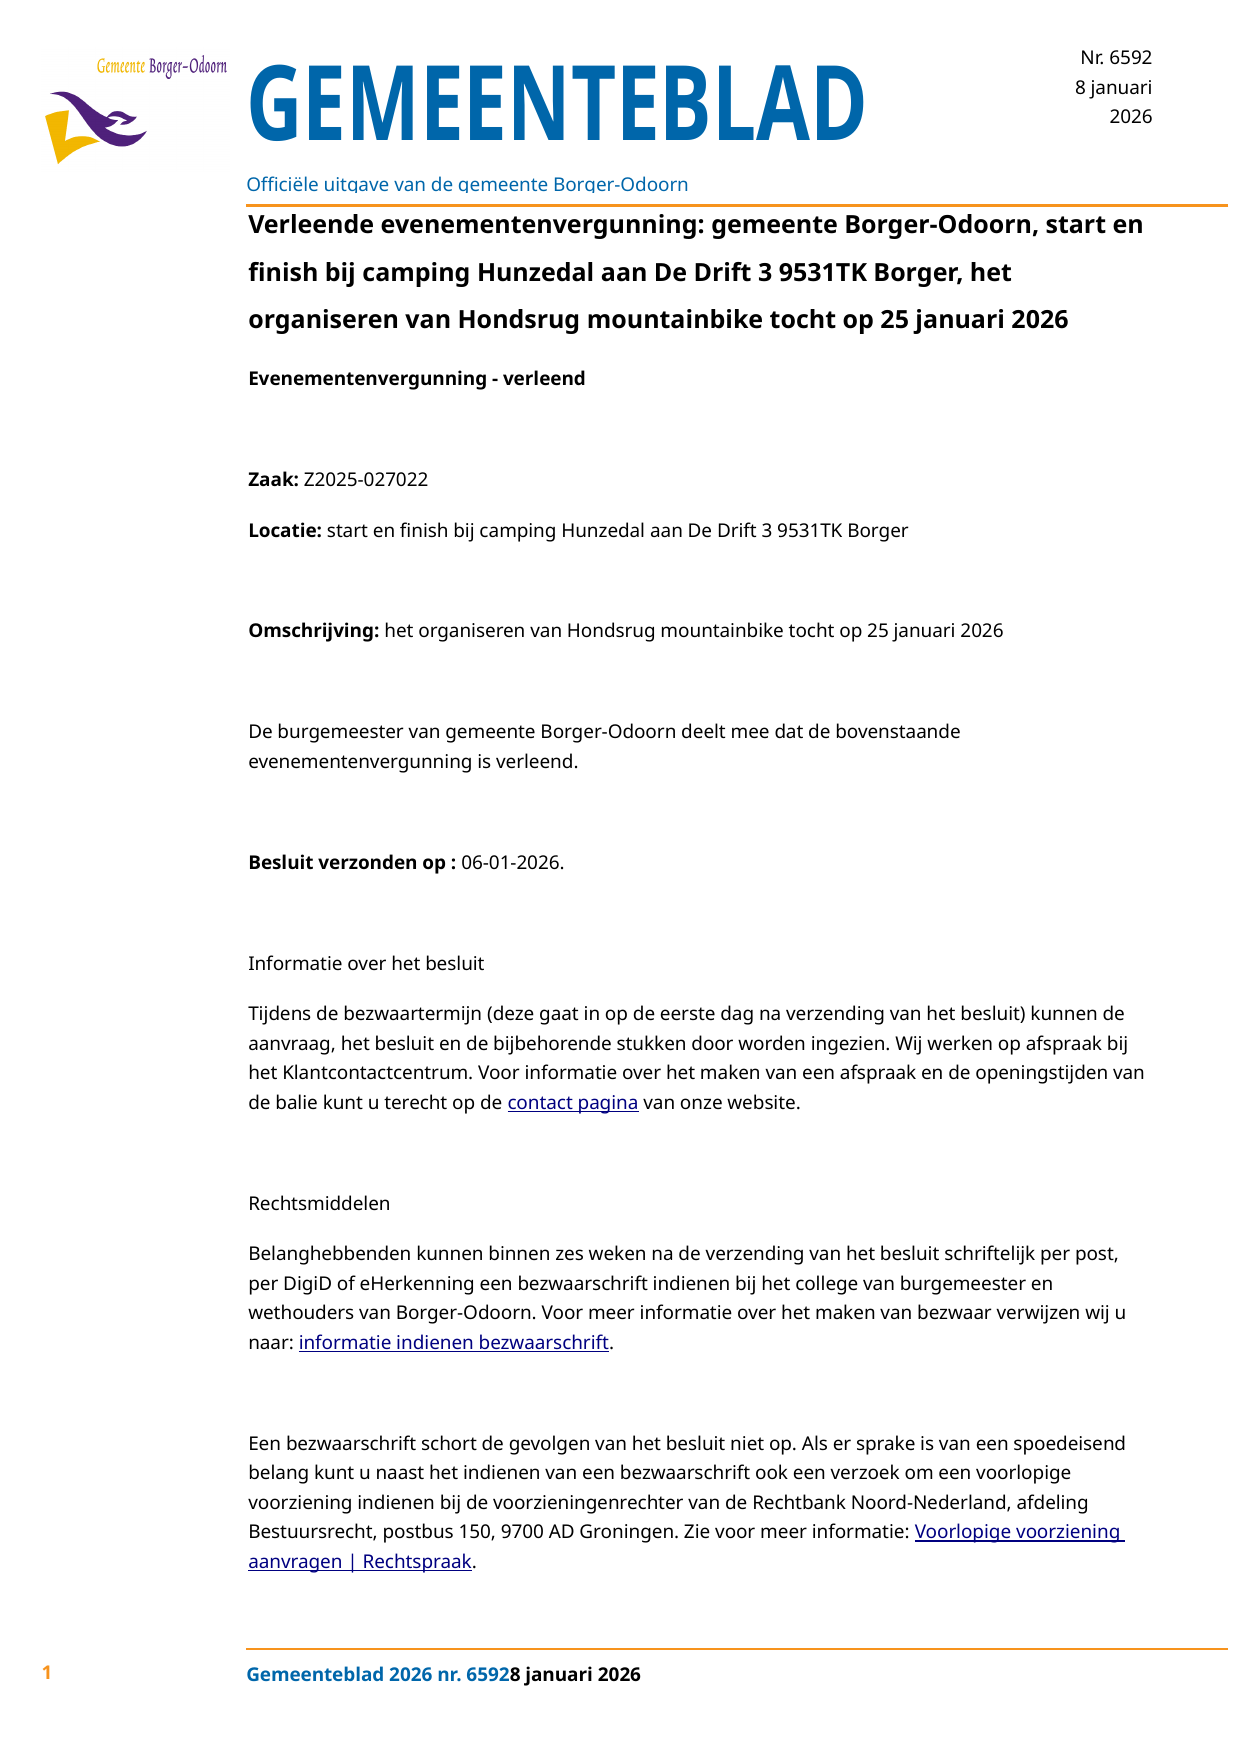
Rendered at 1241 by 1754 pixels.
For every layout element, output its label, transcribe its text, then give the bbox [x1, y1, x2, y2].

picture [41, 47, 231, 172]
text Besluit verzonden op : 06-01-2026. [248, 849, 1152, 874]
text Informatie over het besluit [248, 950, 1152, 975]
text Verleende evenementenvergunning: gemeente Borger-Odoorn, start en finish bij camping Hunzedal aan De Drift 3 9531TK Borger, het organiseren van Hondsrug mountainbike tocht op 25 januari 2026 [248, 207, 1152, 336]
text Een bezwaarschrift schort de gevolgen van het besluit niet op. Als er sprake is van een spoedeisend belang kunt u naast het indienen van een bezwaarschrift ook een verzoek om een voorlopige voorziening indienen bij de voorzieningenrechter van de Rechtbank Noord-Nederland, afdeling Bestuursrecht, postbus 150, 9700 AD Groningen. Zie voor meer informatie: Voorlopige voorziening aanvragen | Rechtspraak. [248, 1430, 1152, 1574]
text Tijdens de bezwaartermijn (deze gaat in op de eerste dag na verzending van het besluit) kunnen de aanvraag, het besluit en de bijbehorende stukken door worden ingezien. Wij werken op afspraak bij het Klantcontactcentrum. Voor informatie over het maken van een afspraak en de openingstijden van de balie kunt u terecht op de contact pagina van onze website. [248, 1000, 1152, 1114]
text Rechtsmiddelen [248, 1190, 1152, 1215]
text Omschrijving: het organiseren van Hondsrug mountainbike tocht op 25 januari 2026 [248, 618, 1152, 643]
text Locatie: start en finish bij camping Hunzedal aan De Drift 3 9531TK Borger [248, 517, 1152, 542]
text Belanghebbenden kunnen binnen zes weken na de verzending van het besluit schriftelijk per post, per DigiD of eHerkenning een bezwaarschrift indienen bij het college van burgemeester en wethouders van Borger-Odoorn. Voor meer informatie over het maken van bezwaar verwijzen wij u naar: informatie indienen bezwaarschrift. [248, 1240, 1152, 1354]
text De burgemeester van gemeente Borger-Odoorn deelt mee dat de bovenstaande evenementenvergunning is verleend. [248, 718, 1152, 774]
text Zaak: Z2025-027022 [248, 466, 1152, 492]
text Evenementenvergunning - verleend [248, 366, 1152, 391]
